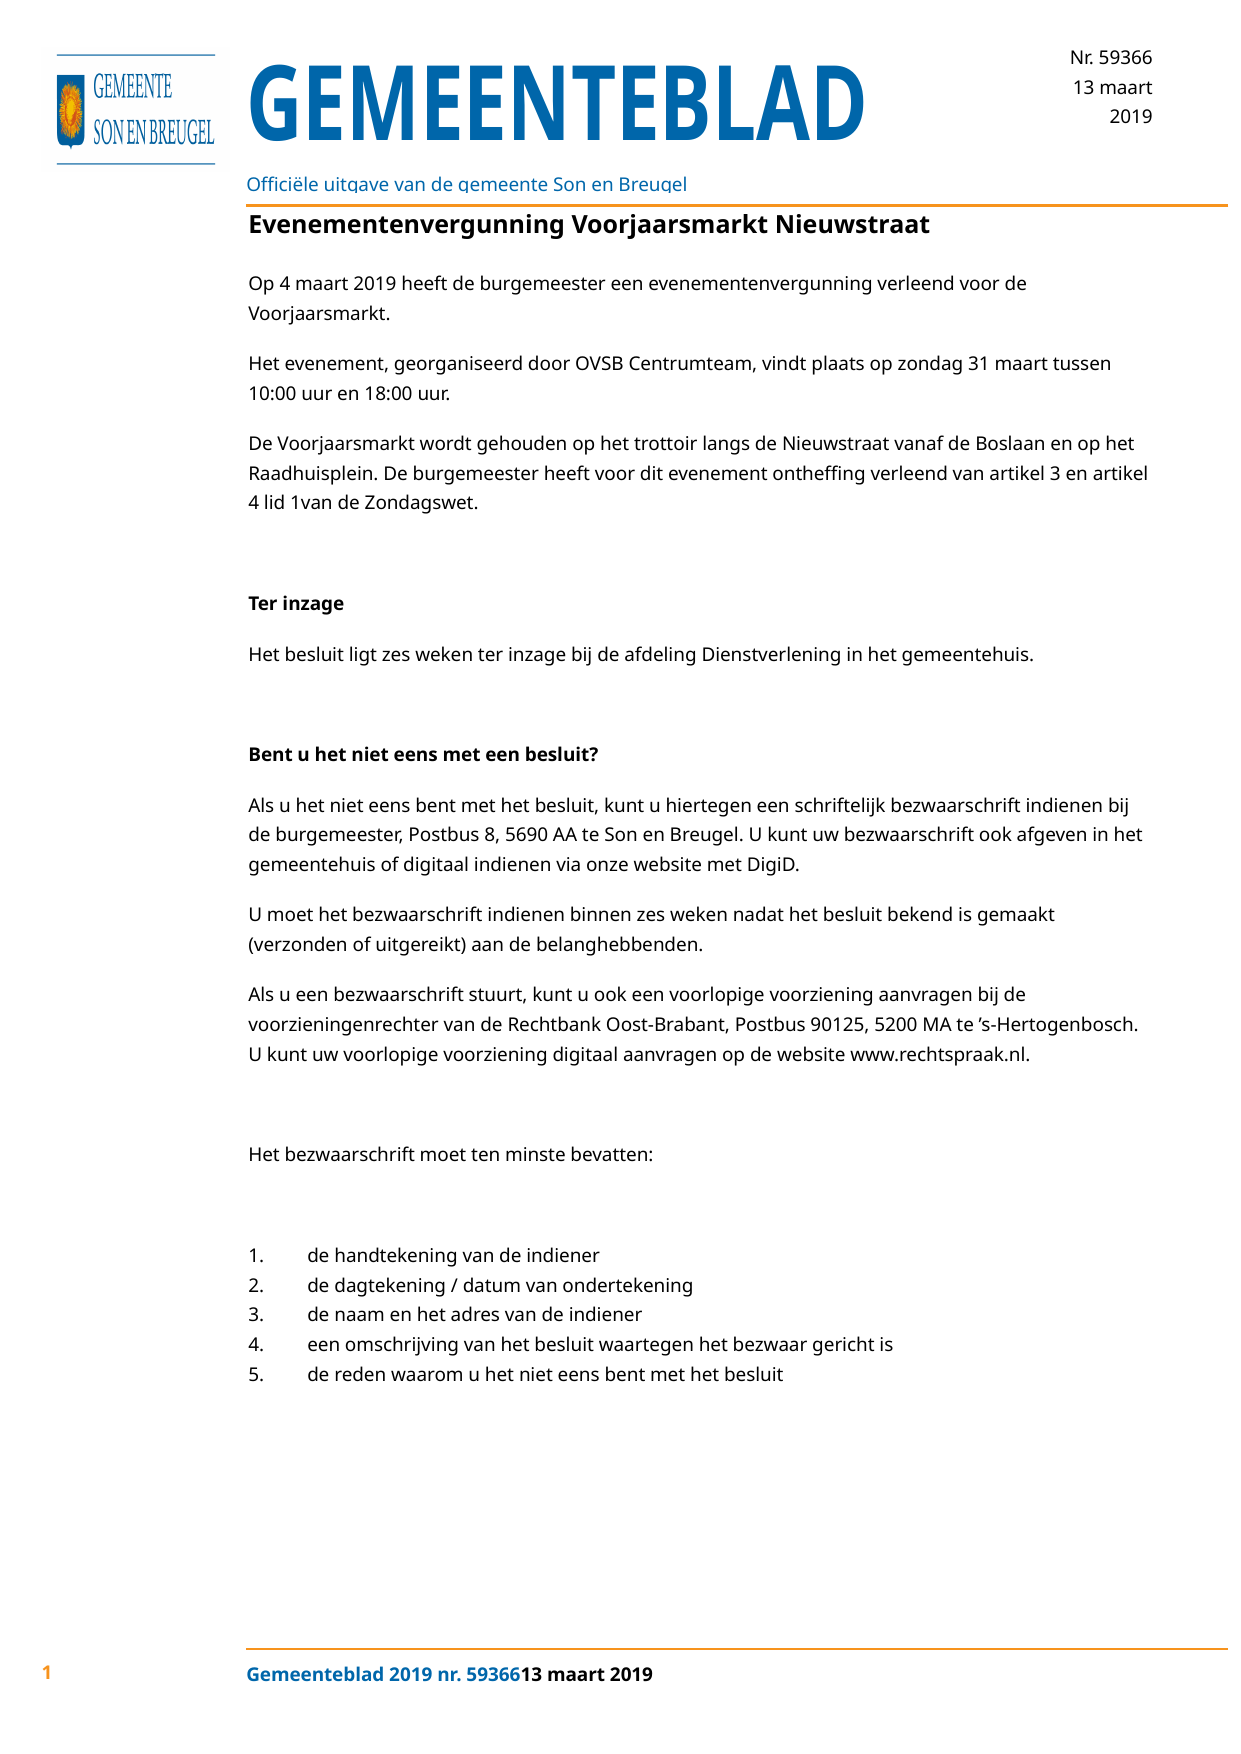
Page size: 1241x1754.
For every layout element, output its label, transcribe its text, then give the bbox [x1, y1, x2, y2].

text Als u een bezwaarschrift stuurt, kunt u ook een voorlopige voorziening aanvragen bij de voorzieningenrechter van de Rechtbank Oost-Brabant, Postbus 90125, 5200 MA te ’s-Hertogenbosch. U kunt uw voorlopige voorziening digitaal aanvragen op de website www.rechtspraak.nl. [248, 982, 1152, 1066]
list de handtekening van de indiener [248, 1242, 1152, 1268]
text Op 4 maart 2019 heeft de burgemeester een evenementenvergunning verleend voor de Voorjaarsmarkt. [248, 270, 1152, 326]
text Het evenement, georganiseerd door OVSB Centrumteam, vindt plaats op zondag 31 maart tussen 10:00 uur en 18:00 uur. [248, 350, 1152, 406]
text De Voorjaarsmarkt wordt gehouden op het trottoir langs de Nieuwstraat vanaf de Boslaan en op het Raadhuisplein. De burgemeester heeft voor dit evenement ontheffing verleend van artikel 3 en artikel 4 lid 1van de Zondagswet. [248, 430, 1152, 515]
text U moet het bezwaarschrift indienen binnen zes weken nadat het besluit bekend is gemaakt (verzonden of uitgereikt) aan de belanghebbenden. [248, 902, 1152, 957]
list een omschrijving van het besluit waartegen het bezwaar gericht is [248, 1331, 1152, 1357]
text Het bezwaarschrift moet ten minste bevatten: [248, 1142, 1152, 1167]
text Bent u het niet eens met een besluit? [248, 742, 1152, 767]
text Als u het niet eens bent met het besluit, kunt u hiertegen een schriftelijk bezwaarschrift indienen bij de burgemeester, Postbus 8, 5690 AA te Son en Breugel. U kunt uw bezwaarschrift ook afgeven in het gemeentehuis of digitaal indienen via onze website met DigiD. [248, 792, 1152, 877]
text Het besluit ligt zes weken ter inzage bij de afdeling Dienstverlening in het gemeentehuis. [248, 641, 1152, 666]
list de dagtekening / datum van ondertekening [248, 1272, 1152, 1298]
list de naam en het adres van de indiener [248, 1302, 1152, 1327]
list de reden waarom u het niet eens bent met het besluit [248, 1361, 1152, 1386]
text Ter inzage [248, 590, 1152, 616]
text Evenementenvergunning Voorjaarsmarkt Nieuwstraat [248, 207, 1152, 241]
picture [41, 47, 231, 172]
